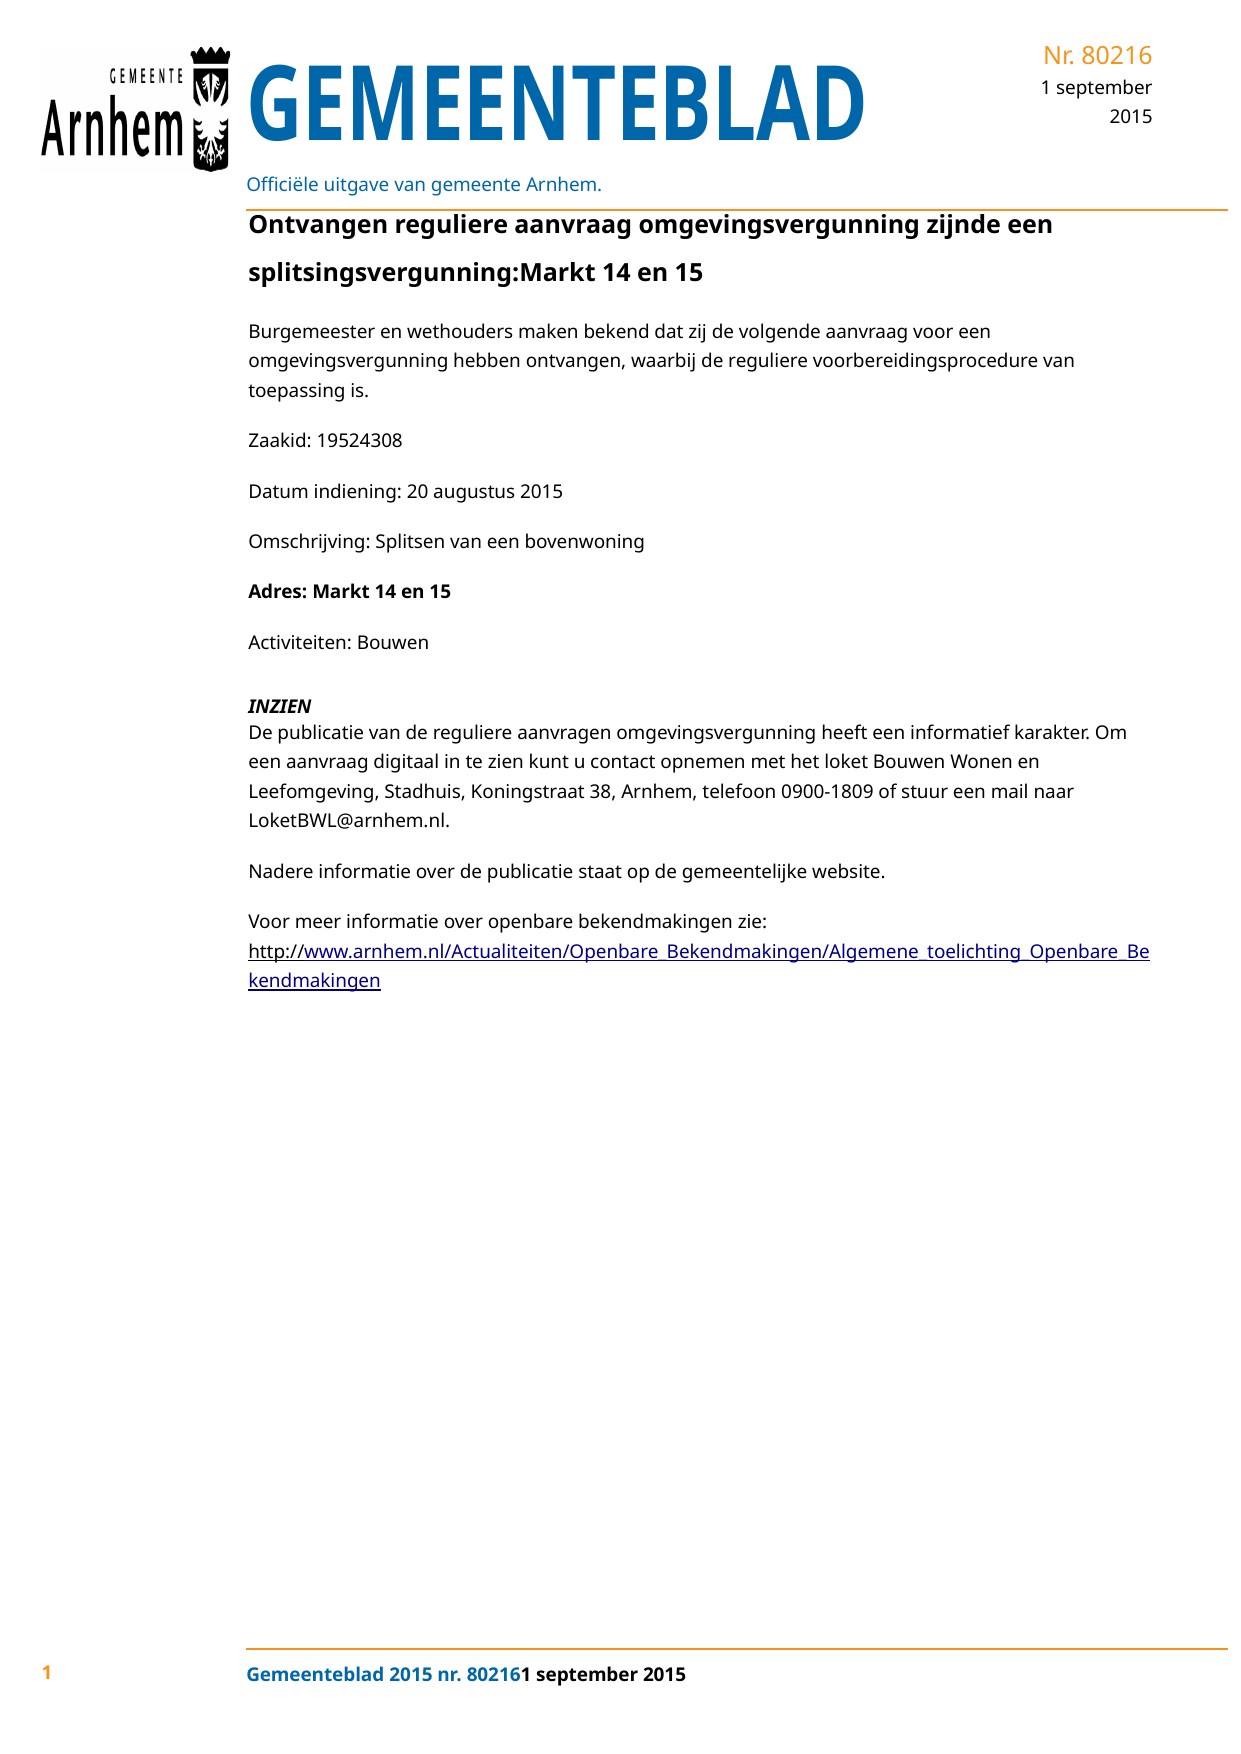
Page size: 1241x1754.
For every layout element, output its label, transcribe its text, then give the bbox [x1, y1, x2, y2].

text Ontvangen reguliere aanvraag omgevingsvergunning zijnde een splitsingsvergunning:Markt 14 en 15 [248, 211, 1152, 288]
text Datum indiening: 20 augustus 2015 [248, 478, 1152, 504]
text Adres: Markt 14 en 15 [248, 579, 1152, 604]
text Burgemeester en wethouders maken bekend dat zij de volgende aanvraag voor een omgevingsvergunning hebben ontvangen, waarbij de reguliere voorbereidingsprocedure van toepassing is. [248, 318, 1152, 403]
picture [41, 47, 231, 172]
text Zaakid: 19524308 [248, 427, 1152, 453]
text INZIEN [248, 693, 1152, 719]
text Omschrijving: Splitsen van een bovenwoning [248, 528, 1152, 554]
text Activiteiten: Bouwen [248, 629, 1152, 655]
text Nadere informatie over de publicatie staat op de gemeentelijke website. [248, 858, 1152, 884]
text De publicatie van de reguliere aanvragen omgevingsvergunning heeft een informatief karakter. Om een aanvraag digitaal in te zien kunt u contact opnemen met het loket Bouwen Wonen en Leefomgeving, Stadhuis, Koningstraat 38, Arnhem, telefoon 0900-1809 of stuur een mail naar LoketBWL@arnhem.nl. [248, 719, 1152, 833]
text Voor meer informatie over openbare bekendmakingen zie: http://www.arnhem.nl/Actualiteiten/Openbare_Bekendmakingen/Algemene_toelichting_Openbare_Bekendmakingen [248, 908, 1152, 993]
